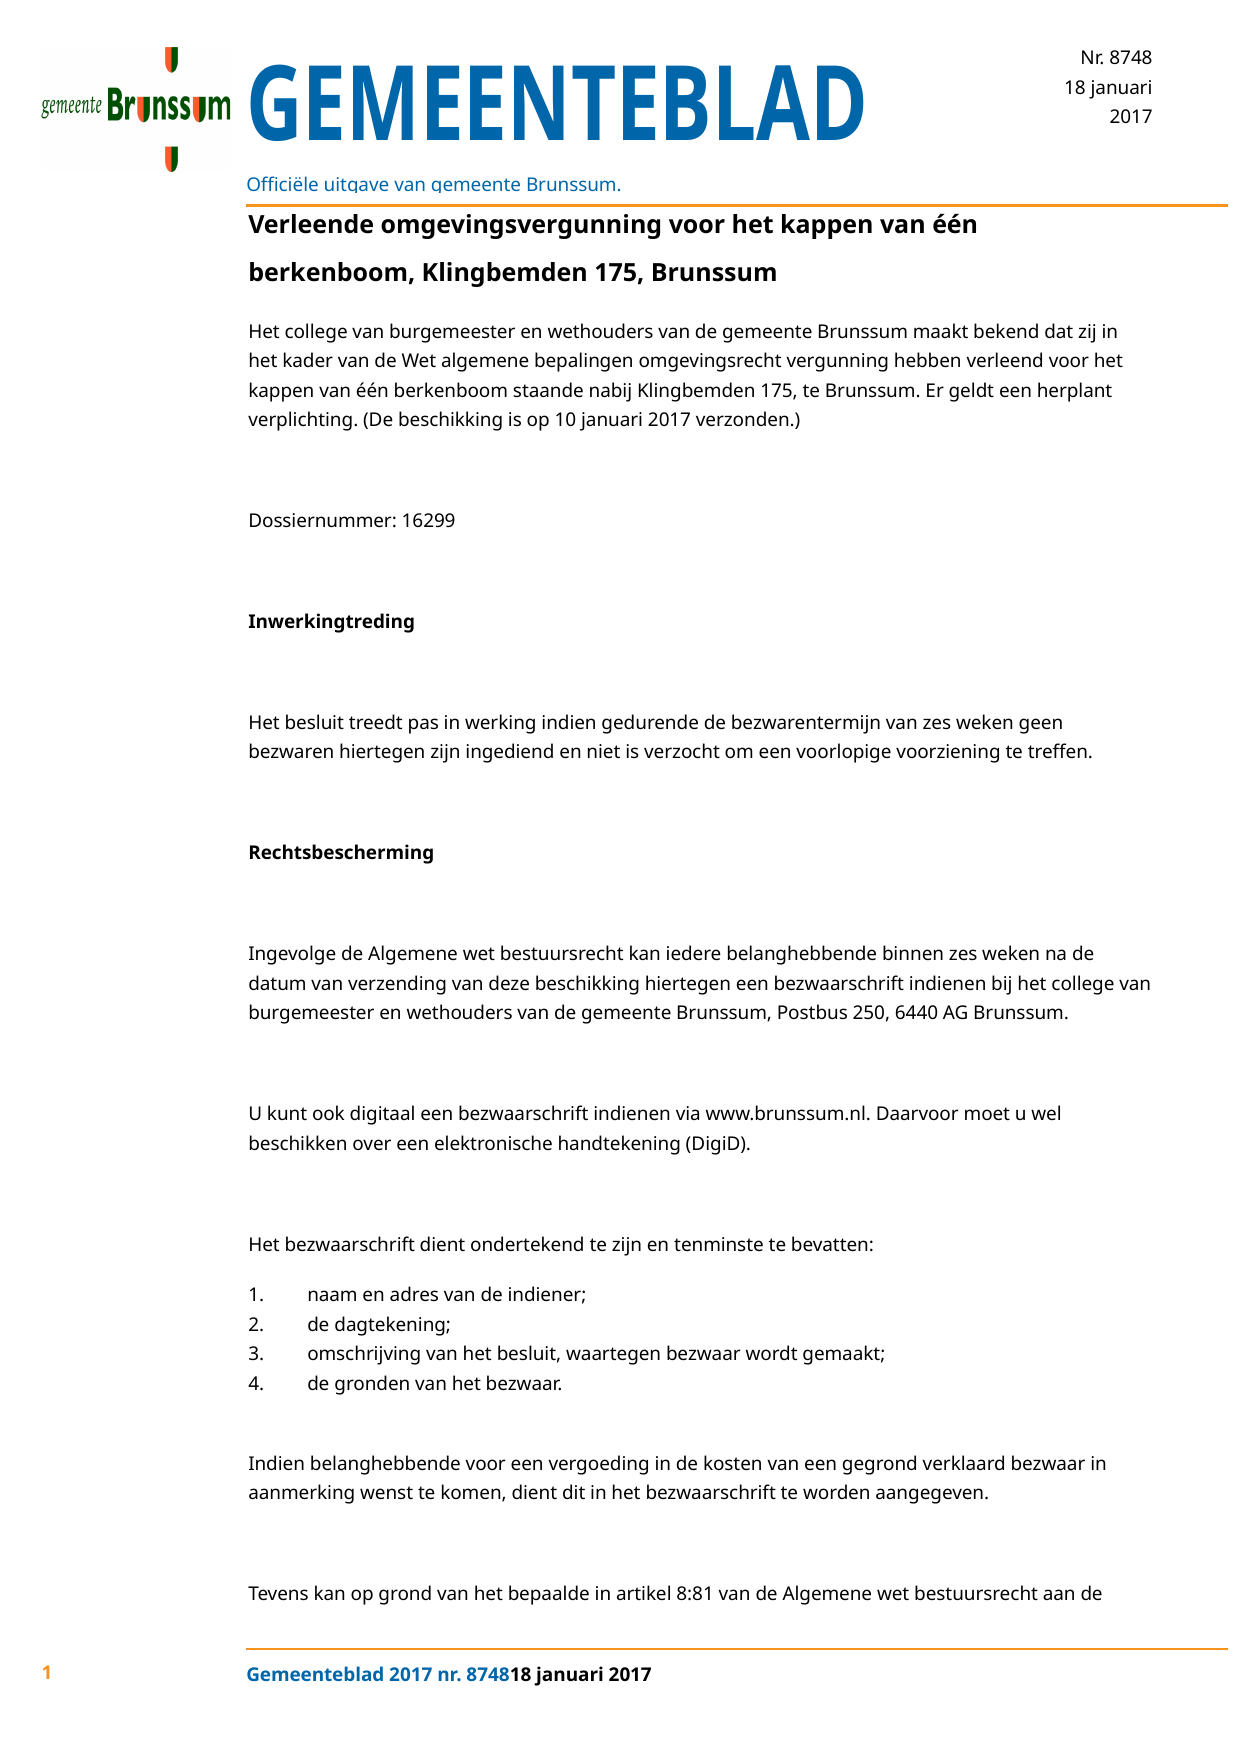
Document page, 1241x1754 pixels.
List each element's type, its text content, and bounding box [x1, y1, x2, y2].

list omschrijving van het besluit, waartegen bezwaar wordt gemaakt; [248, 1340, 1152, 1366]
picture [41, 47, 231, 172]
list de gronden van het bezwaar. [248, 1370, 1152, 1396]
text U kunt ook digitaal een bezwaarschrift indienen via www.brunssum.nl. Daarvoor moet u wel beschikken over een elektronische handtekening (DigiD). [248, 1100, 1152, 1156]
text Dossiernummer: 16299 [248, 507, 1152, 533]
text Rechtsbescherming [248, 839, 1152, 865]
text Het college van burgemeester en wethouders van de gemeente Brunssum maakt bekend dat zij in het kader van de Wet algemene bepalingen omgevingsrecht vergunning hebben verleend voor het kappen van één berkenboom staande nabij Klingbemden 175, te Brunssum. Er geldt een herplant verplichting. (De beschikking is op 10 januari 2017 verzonden.) [248, 318, 1152, 432]
text Het bezwaarschrift dient ondertekend te zijn en tenminste te bevatten: [248, 1231, 1152, 1257]
list de dagtekening; [248, 1311, 1152, 1337]
text Indien belanghebbende voor een vergoeding in de kosten van een gegrond verklaard bezwaar in aanmerking wenst te komen, dient dit in het bezwaarschrift te worden aangegeven. [248, 1450, 1152, 1505]
list naam en adres van de indiener; [248, 1281, 1152, 1307]
text Verleende omgevingsvergunning voor het kappen van één berkenboom, Klingbemden 175, Brunssum [248, 207, 1152, 288]
text Het besluit treedt pas in werking indien gedurende de bezwarentermijn van zes weken geen bezwaren hiertegen zijn ingediend en niet is verzocht om een voorlopige voorziening te treffen. [248, 709, 1152, 764]
text Ingevolge de Algemene wet bestuursrecht kan iedere belanghebbende binnen zes weken na de datum van verzending van deze beschikking hiertegen een bezwaarschrift indienen bij het college van burgemeester en wethouders van de gemeente Brunssum, Postbus 250, 6440 AG Brunssum. [248, 940, 1152, 1025]
text Tevens kan op grond van het bepaalde in artikel 8:81 van de Algemene wet bestuursrecht aan de [248, 1580, 1152, 1606]
text Inwerkingtreding [248, 608, 1152, 634]
